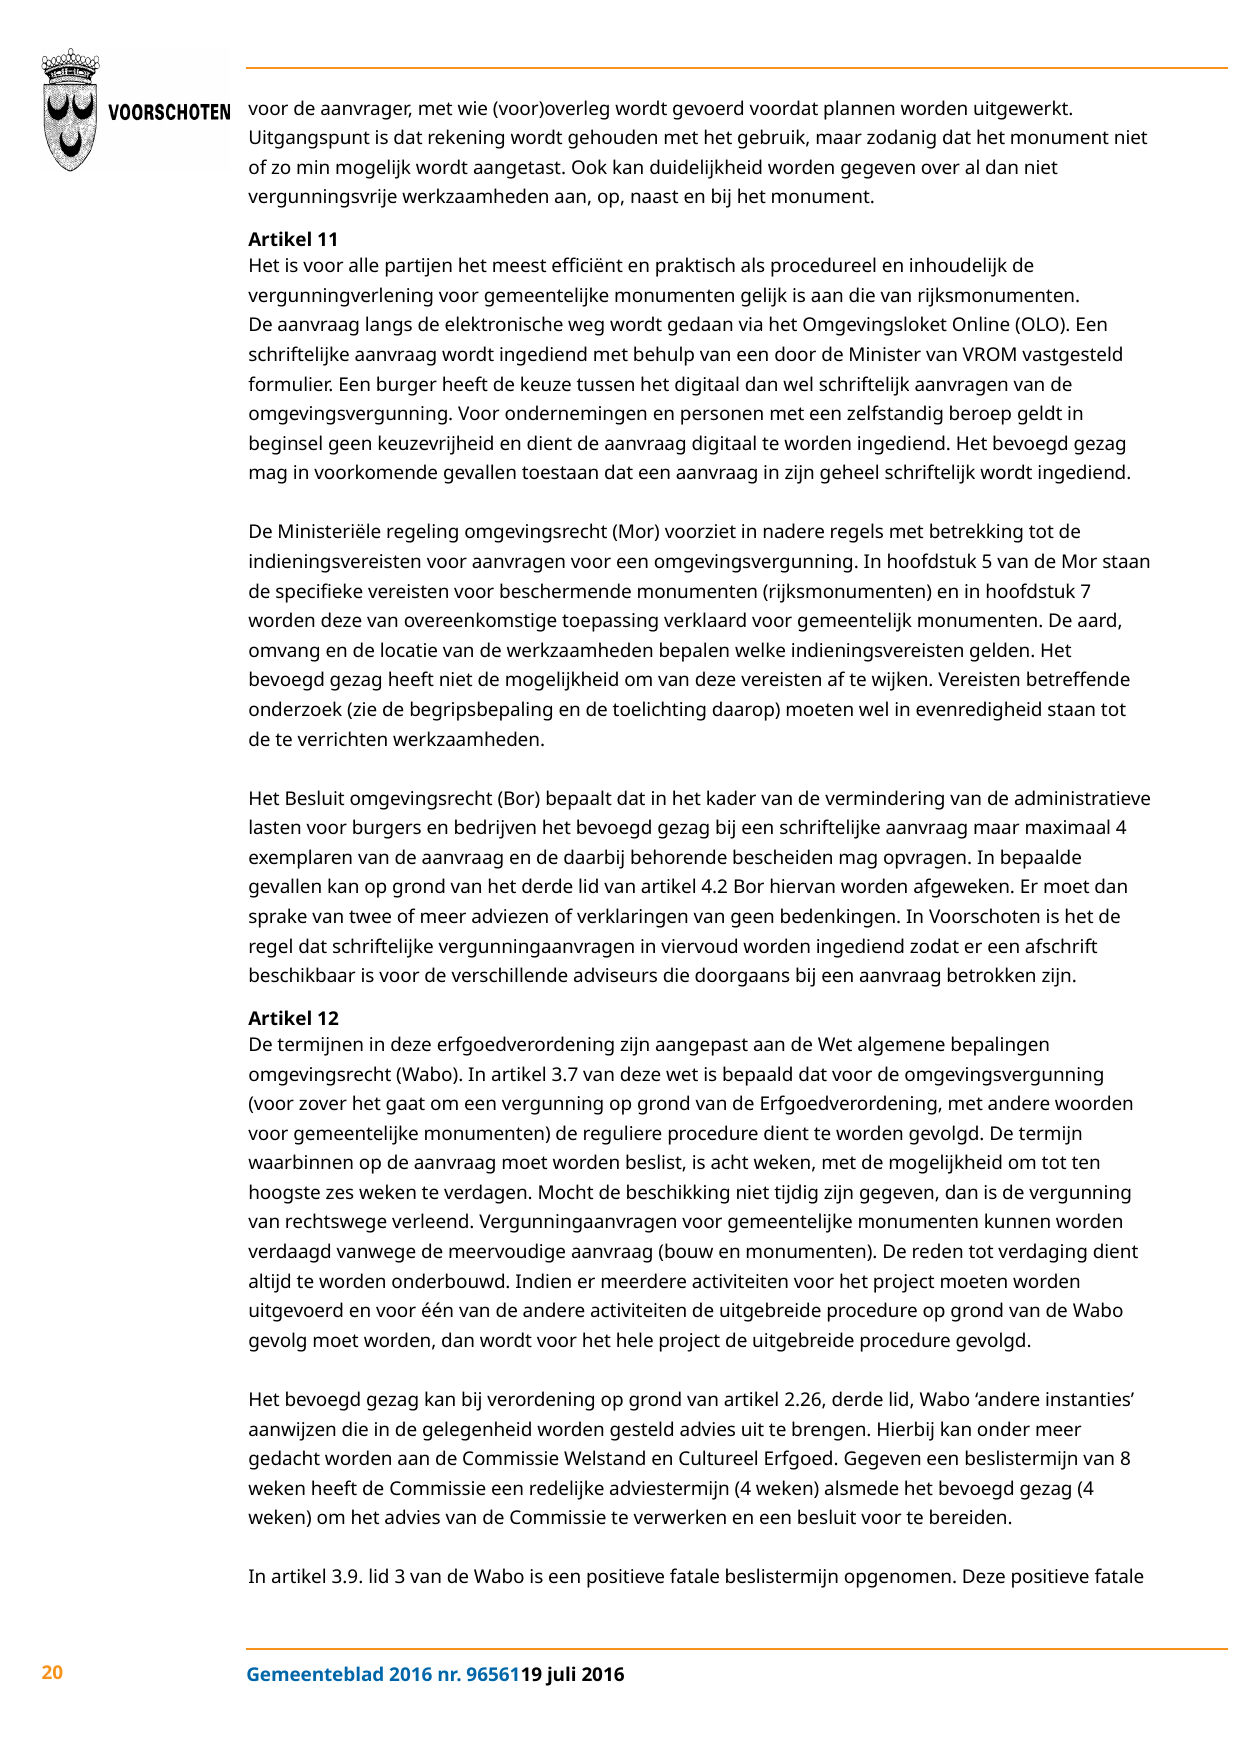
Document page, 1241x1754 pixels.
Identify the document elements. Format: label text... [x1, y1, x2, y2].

text De Ministeriële regeling omgevingsrecht (Mor) voorziet in nadere regels met betrekking tot de indieningsvereisten voor aanvragen voor een omgevingsvergunning. In hoofdstuk 5 van de Mor staan de specifieke vereisten voor beschermende monumenten (rijksmonumenten) en in hoofdstuk 7 worden deze van overeenkomstige toepassing verklaard voor gemeentelijk monumenten. De aard, omvang en de locatie van de werkzaamheden bepalen welke indieningsvereisten gelden. Het bevoegd gezag heeft niet de mogelijkheid om van deze vereisten af te wijken. Vereisten betreffende onderzoek (zie de begripsbepaling en de toelichting daarop) moeten wel in evenredigheid staan tot de te verrichten werkzaamheden. [248, 519, 1152, 751]
text In artikel 3.9. lid 3 van de Wabo is een positieve fatale beslistermijn opgenomen. Deze positieve fatale [248, 1564, 1152, 1589]
text voor de aanvrager, met wie (voor)overleg wordt gevoerd voordat plannen worden uitgewerkt. Uitgangspunt is dat rekening wordt gehouden met het gebruik, maar zodanig dat het monument niet of zo min mogelijk wordt aangetast. Ook kan duidelijkheid worden gegeven over al dan niet vergunningsvrije werkzaamheden aan, op, naast en bij het monument. [248, 95, 1152, 209]
text De aanvraag langs de elektronische weg wordt gedaan via het Omgevingsloket Online (OLO). Een schriftelijke aanvraag wordt ingediend met behulp van een door de Minister van VROM vastgesteld formulier. Een burger heeft de keuze tussen het digitaal dan wel schriftelijk aanvragen van de omgevingsvergunning. Voor ondernemingen en personen met een zelfstandig beroep geldt in beginsel geen keuzevrijheid en dient de aanvraag digitaal te worden ingediend. Het bevoegd gezag mag in voorkomende gevallen toestaan dat een aanvraag in zijn geheel schriftelijk wordt ingediend. [248, 312, 1152, 485]
picture [41, 47, 231, 172]
text Artikel 11 [248, 227, 1152, 252]
text Artikel 12 [248, 1006, 1152, 1031]
text Het bevoegd gezag kan bij verordening op grond van artikel 2.26, derde lid, Wabo ‘andere instanties’ aanwijzen die in de gelegenheid worden gesteld advies uit te brengen. Hierbij kan onder meer gedacht worden aan de Commissie Welstand en Cultureel Erfgoed. Gegeven een beslistermijn van 8 weken heeft de Commissie een redelijke adviestermijn (4 weken) alsmede het bevoegd gezag (4 weken) om het advies van de Commissie te verwerken en een besluit voor te bereiden. [248, 1386, 1152, 1530]
text Het is voor alle partijen het meest efficiënt en praktisch als procedureel en inhoudelijk de vergunningverlening voor gemeentelijke monumenten gelijk is aan die van rijksmonumenten. [248, 252, 1152, 308]
text Het Besluit omgevingsrecht (Bor) bepaalt dat in het kader van de vermindering van de administratieve lasten voor burgers en bedrijven het bevoegd gezag bij een schriftelijke aanvraag maar maximaal 4 exemplaren van de aanvraag en de daarbij behorende bescheiden mag opvragen. In bepaalde gevallen kan op grond van het derde lid van artikel 4.2 Bor hiervan worden afgeweken. Er moet dan sprake van twee of meer adviezen of verklaringen van geen bedenkingen. In Voorschoten is het de regel dat schriftelijke vergunningaanvragen in viervoud worden ingediend zodat er een afschrift beschikbaar is voor de verschillende adviseurs die doorgaans bij een aanvraag betrokken zijn. [248, 785, 1152, 988]
text De termijnen in deze erfgoedverordening zijn aangepast aan de Wet algemene bepalingen omgevingsrecht (Wabo). In artikel 3.7 van deze wet is bepaald dat voor de omgevingsvergunning (voor zover het gaat om een vergunning op grond van de Erfgoedverordening, met andere woorden voor gemeentelijke monumenten) de reguliere procedure dient te worden gevolgd. De termijn waarbinnen op de aanvraag moet worden beslist, is acht weken, met de mogelijkheid om tot ten hoogste zes weken te verdagen. Mocht de beschikking niet tijdig zijn gegeven, dan is de vergunning van rechtswege verleend. Vergunningaanvragen voor gemeentelijke monumenten kunnen worden verdaagd vanwege de meervoudige aanvraag (bouw en monumenten). De reden tot verdaging dient altijd te worden onderbouwd. Indien er meerdere activiteiten voor het project moeten worden uitgevoerd en voor één van de andere activiteiten de uitgebreide procedure op grond van de Wabo gevolg moet worden, dan wordt voor het hele project de uitgebreide procedure gevolgd. [248, 1031, 1152, 1353]
